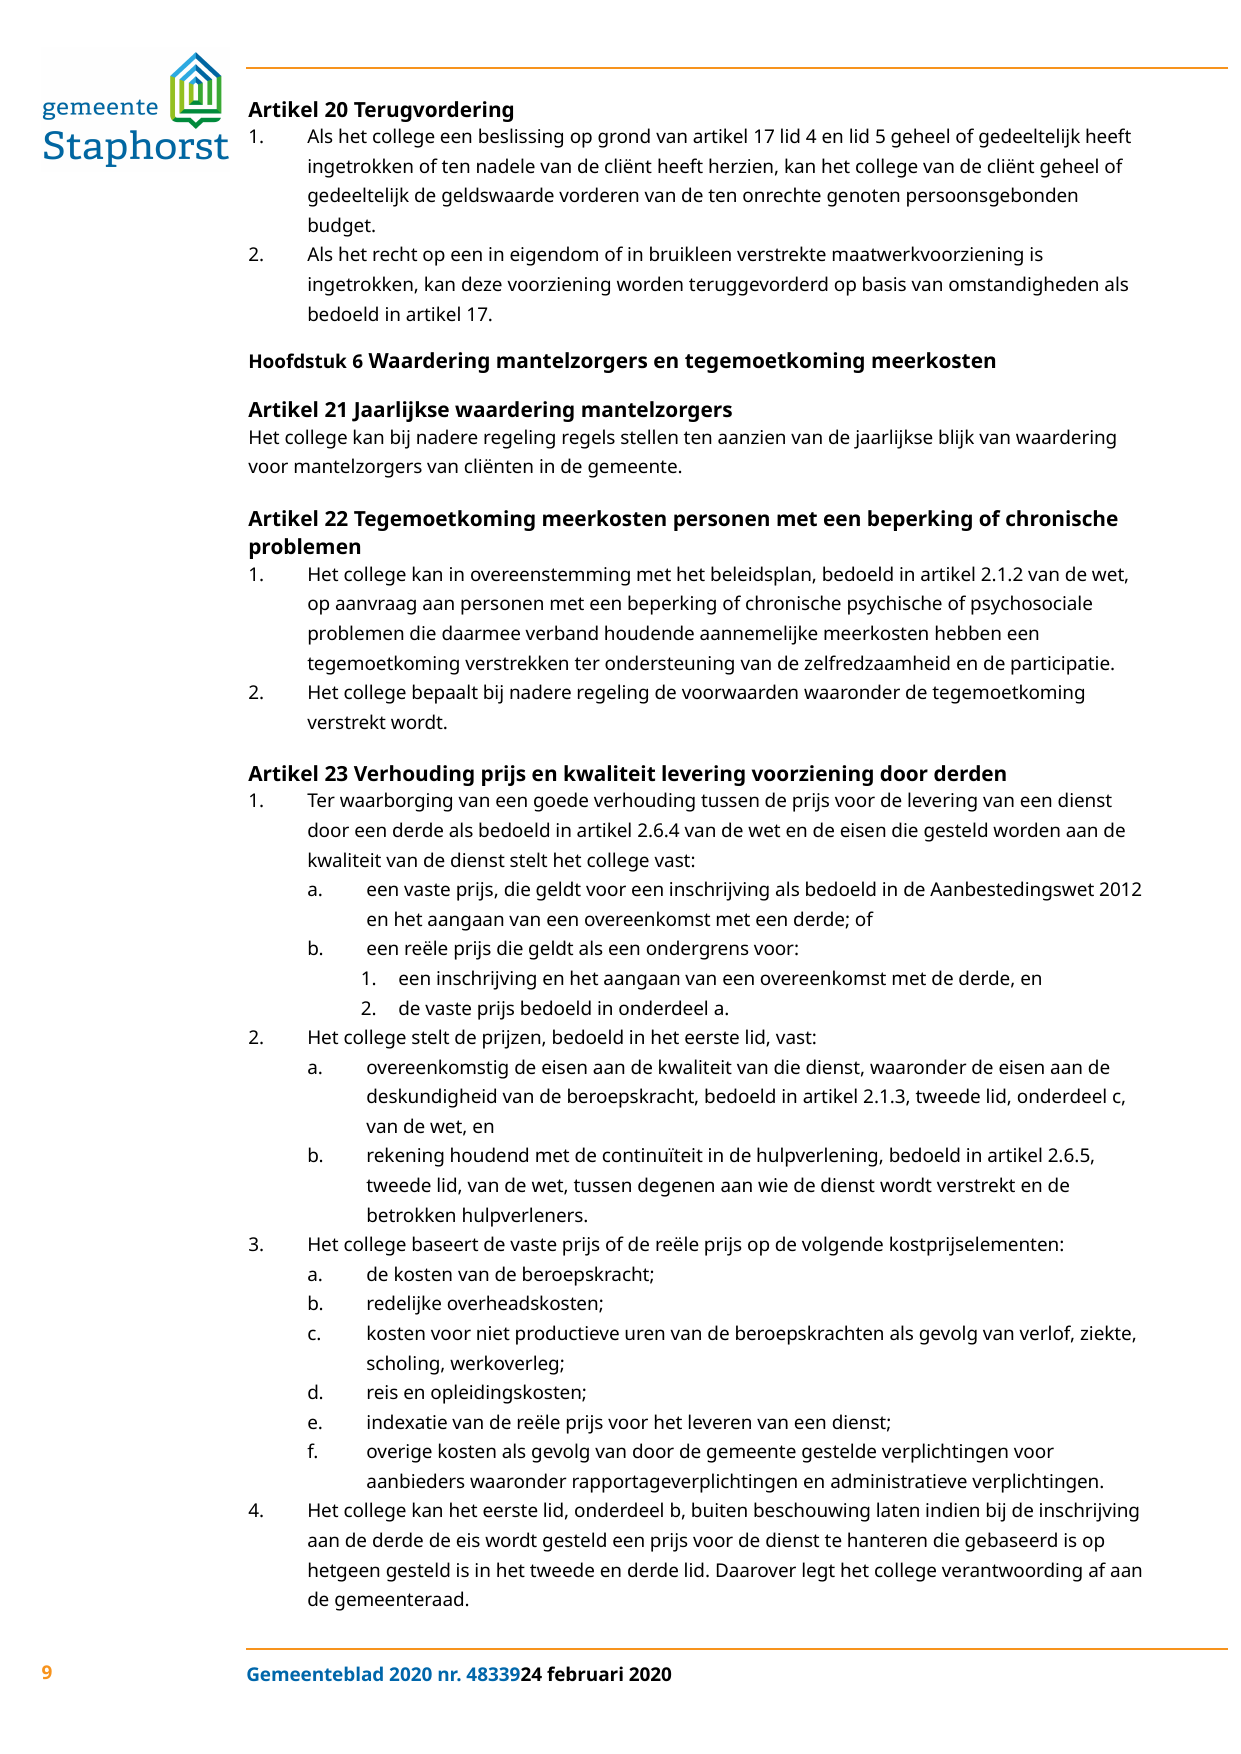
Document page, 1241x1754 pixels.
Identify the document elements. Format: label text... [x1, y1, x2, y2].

list Het college stelt de prijzen, bedoeld in het eerste lid, vast: [248, 1024, 1152, 1050]
text Artikel 22 Tegemoetkoming meerkosten personen met een beperking of chronische problemen [248, 504, 1152, 561]
text Artikel 20 Terugvordering [248, 95, 1152, 123]
list redelijke overheadskosten; [307, 1291, 1152, 1316]
list indexatie van de reële prijs voor het leveren van een dienst; [307, 1409, 1152, 1435]
list Het college kan het eerste lid, onderdeel b, buiten beschouwing laten indien bij de inschrijving aan de derde de eis wordt gesteld een prijs voor de dienst te hanteren die gebaseerd is op hetgeen gesteld is in het tweede en derde lid. Daarover legt het college verantwoording af aan de gemeenteraad. [248, 1498, 1152, 1612]
list een inschrijving en het aangaan van een overeenkomst met de derde, en [361, 965, 1152, 991]
list een reële prijs die geldt als een ondergrens voor: [307, 936, 1152, 961]
text Het college kan bij nadere regeling regels stellen ten aanzien van de jaarlijkse blijk van waardering voor mantelzorgers van cliënten in de gemeente. [248, 424, 1152, 479]
list rekening houdend met de continuïteit in de hulpverlening, bedoeld in artikel 2.6.5, tweede lid, van de wet, tussen degenen aan wie de dienst wordt verstrekt en de betrokken hulpverleners. [307, 1143, 1152, 1228]
list de kosten van de beroepskracht; [307, 1261, 1152, 1287]
picture [41, 47, 231, 172]
list Het college baseert de vaste prijs of de reële prijs op de volgende kostprijselementen: [248, 1231, 1152, 1257]
list Als het college een beslissing op grond van artikel 17 lid 4 en lid 5 geheel of gedeeltelijk heeft ingetrokken of ten nadele van de cliënt heeft herzien, kan het college van de cliënt geheel of gedeeltelijk de geldswaarde vorderen van de ten onrechte genoten persoonsgebonden budget. [248, 123, 1152, 238]
list de vaste prijs bedoeld in onderdeel a. [361, 995, 1152, 1021]
list Het college kan in overeenstemming met het beleidsplan, bedoeld in artikel 2.1.2 van de wet, op aanvraag aan personen met een beperking of chronische psychische of psychosociale problemen die daarmee verband houdende aannemelijke meerkosten hebben een tegemoetkoming verstrekken ter ondersteuning van de zelfredzaamheid en de participatie. [248, 561, 1152, 675]
list kosten voor niet productieve uren van de beroepskrachten als gevolg van verlof, ziekte, scholing, werkoverleg; [307, 1320, 1152, 1376]
text Hoofdstuk 6 Waardering mantelzorgers en tegemoetkoming meerkosten [248, 346, 1152, 375]
list Het college bepaalt bij nadere regeling de voorwaarden waaronder de tegemoetkoming verstrekt wordt. [248, 679, 1152, 734]
list een vaste prijs, die geldt voor een inschrijving als bedoeld in de Aanbestedingswet 2012 en het aangaan van een overeenkomst met een derde; of [307, 876, 1152, 932]
text Artikel 21 Jaarlijkse waardering mantelzorgers [248, 396, 1152, 424]
list reis en opleidingskosten; [307, 1379, 1152, 1405]
text Artikel 23 Verhouding prijs en kwaliteit levering voorziening door derden [248, 759, 1152, 788]
list overige kosten als gevolg van door de gemeente gestelde verplichtingen voor aanbieders waaronder rapportageverplichtingen en administratieve verplichtingen. [307, 1438, 1152, 1494]
list overeenkomstig de eisen aan de kwaliteit van die dienst, waaronder de eisen aan de deskundigheid van de beroepskracht, bedoeld in artikel 2.1.3, tweede lid, onderdeel c, van de wet, en [307, 1054, 1152, 1139]
list Als het recht op een in eigendom of in bruikleen verstrekte maatwerkvoorziening is ingetrokken, kan deze voorziening worden teruggevorderd op basis van omstandigheden als bedoeld in artikel 17. [248, 242, 1152, 326]
list Ter waarborging van een goede verhouding tussen de prijs voor de levering van een dienst door een derde als bedoeld in artikel 2.6.4 van de wet en de eisen die gesteld worden aan de kwaliteit van de dienst stelt het college vast: [248, 788, 1152, 873]
